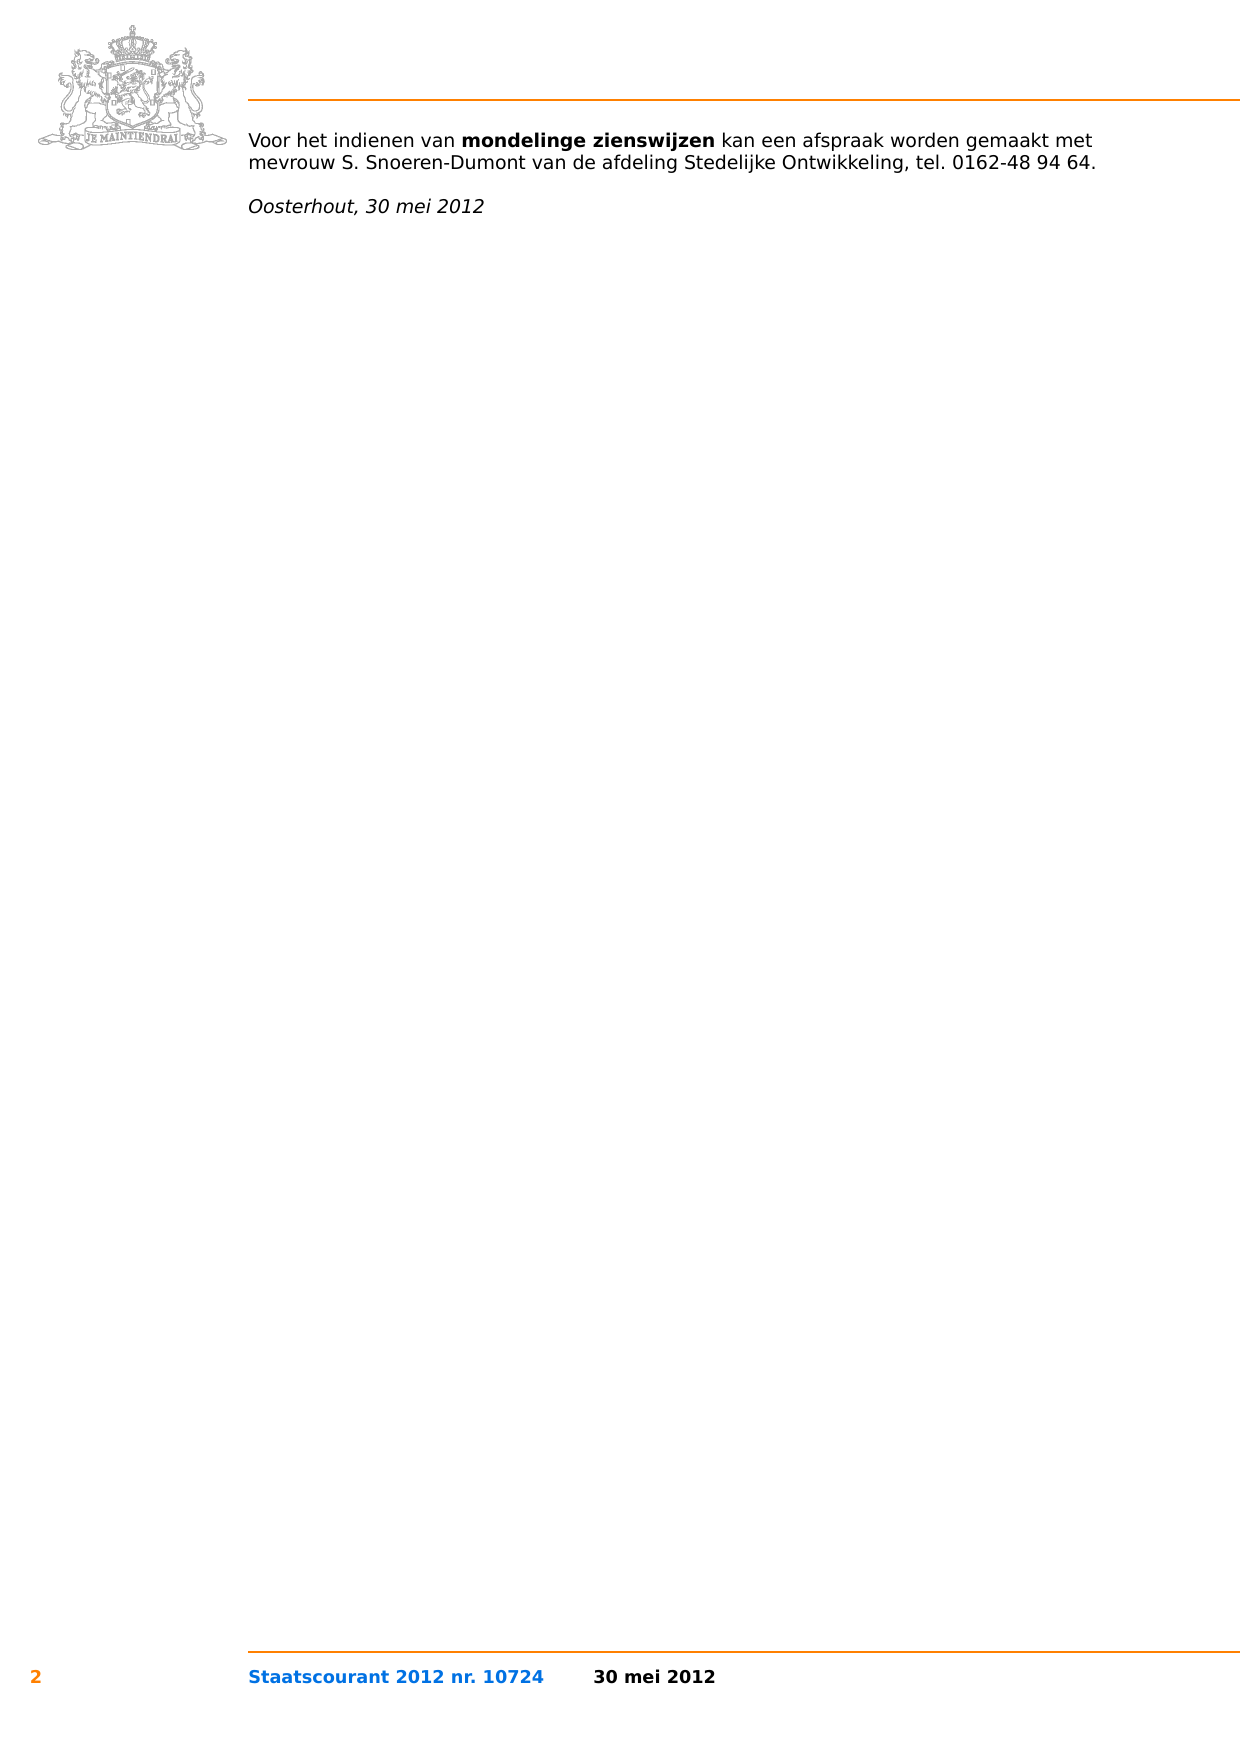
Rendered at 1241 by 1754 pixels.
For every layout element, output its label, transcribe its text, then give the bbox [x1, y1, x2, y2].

picture [38, 25, 227, 150]
text Voor het indienen van mondelinge zienswijzen kan een afspraak worden gemaakt met mevrouw S. Snoeren-Dumont van de afdeling Stedelijke Ontwikkeling, tel. 0162-48 94 64. [248, 130, 1163, 174]
text Oosterhout, 30 mei 2012 [248, 196, 1163, 218]
